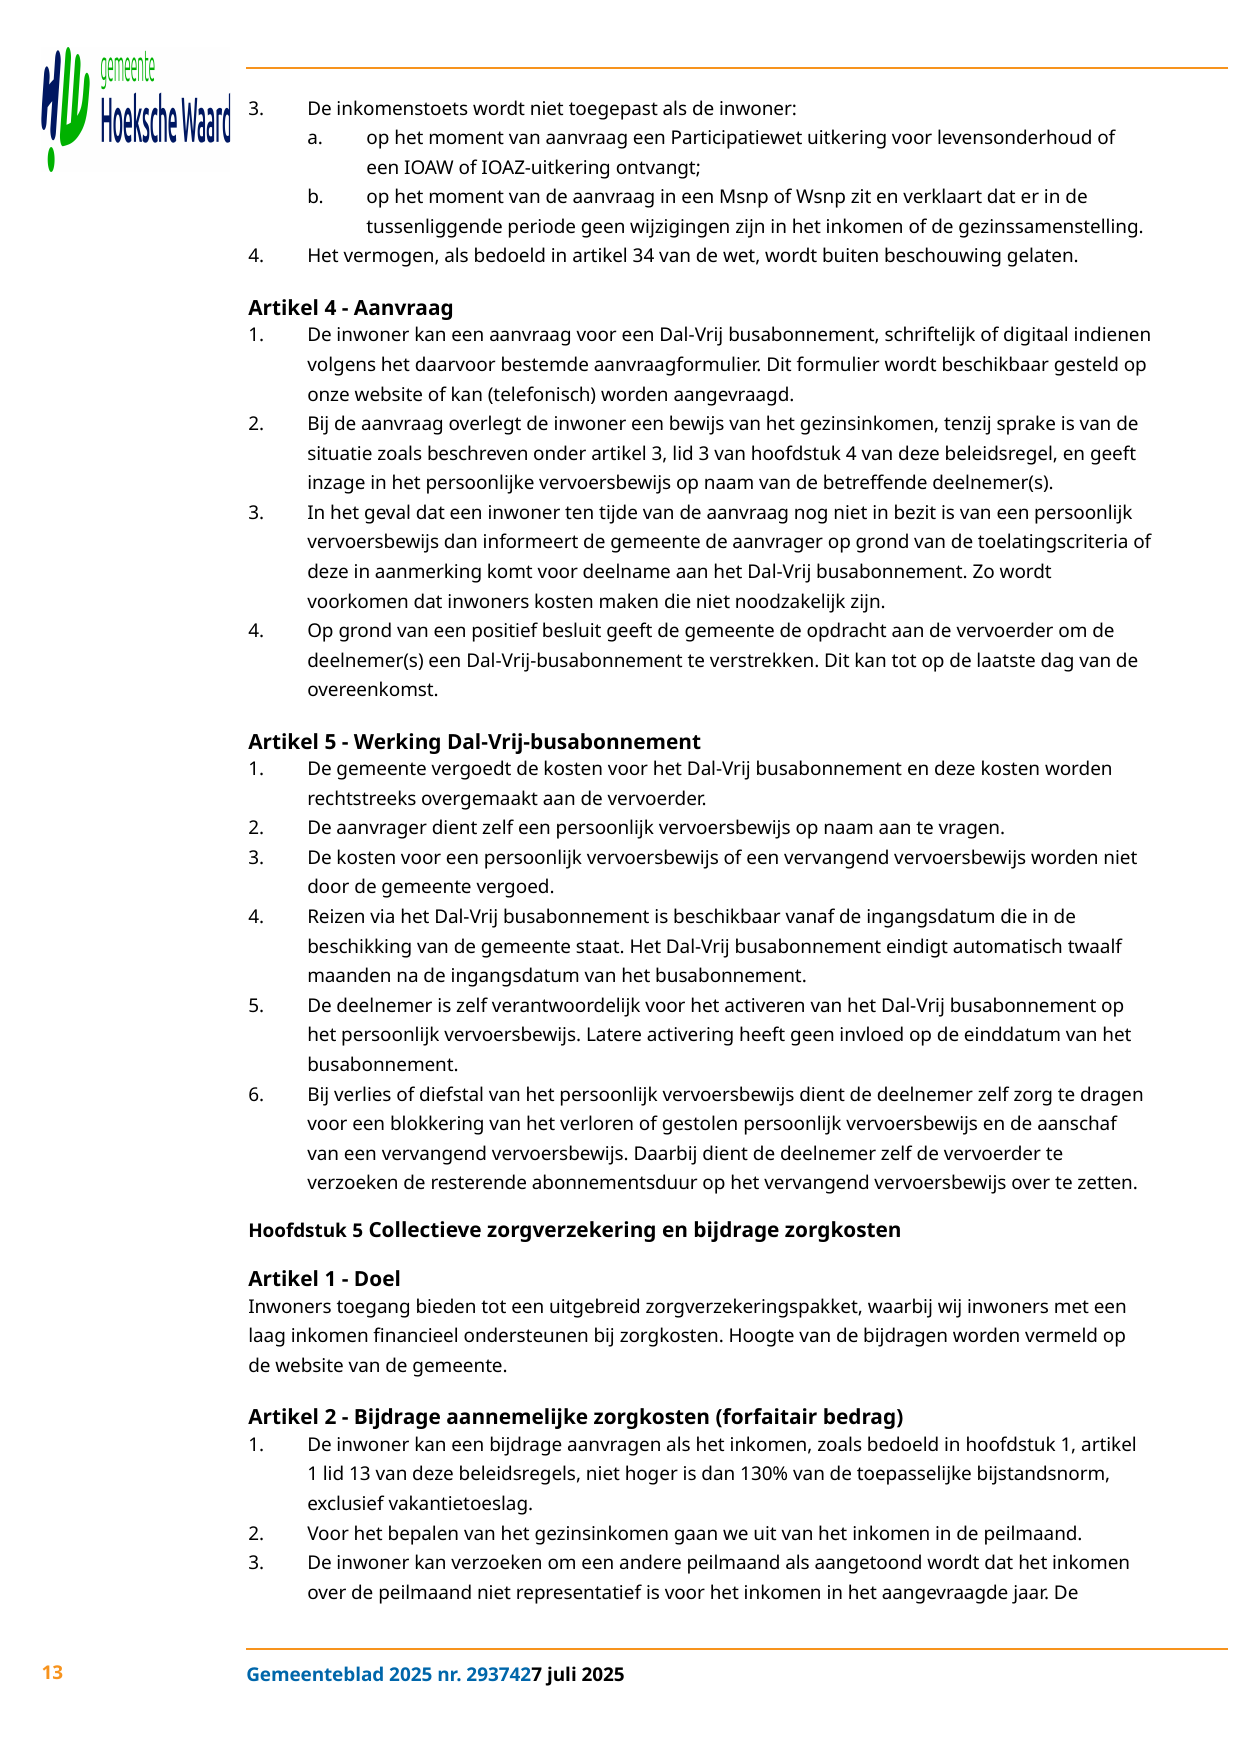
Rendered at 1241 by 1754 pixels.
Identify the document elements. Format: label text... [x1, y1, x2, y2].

list De kosten voor een persoonlijk vervoersbewijs of een vervangend vervoersbewijs worden niet door de gemeente vergoed. [248, 844, 1152, 899]
list De deelnemer is zelf verantwoordelijk voor het activeren van het Dal-Vrij busabonnement op het persoonlijk vervoersbewijs. Latere activering heeft geen invloed op de einddatum van het busabonnement. [248, 992, 1152, 1077]
list Voor het bepalen van het gezinsinkomen gaan we uit van het inkomen in de peilmaand. [248, 1520, 1152, 1545]
list De inwoner kan verzoeken om een andere peilmaand als aangetoond wordt dat het inkomen over de peilmaand niet representatief is voor het inkomen in het aangevraagde jaar. De [248, 1549, 1152, 1604]
text Artikel 5 - Werking Dal-Vrij-busabonnement [248, 727, 1152, 755]
list Reizen via het Dal-Vrij busabonnement is beschikbaar vanaf de ingangsdatum die in de beschikking van de gemeente staat. Het Dal-Vrij busabonnement eindigt automatisch twaalf maanden na de ingangsdatum van het busabonnement. [248, 903, 1152, 988]
text Artikel 2 - Bijdrage aannemelijke zorgkosten (forfaitair bedrag) [248, 1402, 1152, 1431]
text Hoofdstuk 5 Collectieve zorgverzekering en bijdrage zorgkosten [248, 1215, 1152, 1244]
list De inwoner kan een aanvraag voor een Dal-Vrij busabonnement, schriftelijk of digitaal indienen volgens het daarvoor bestemde aanvraagformulier. Dit formulier wordt beschikbaar gesteld op onze website of kan (telefonisch) worden aangevraagd. [248, 322, 1152, 406]
list op het moment van aanvraag een Participatiewet uitkering voor levensonderhoud of een IOAW of IOAZ-uitkering ontvangt; [307, 124, 1152, 180]
list De inwoner kan een bijdrage aanvragen als het inkomen, zoals bedoeld in hoofdstuk 1, artikel 1 lid 13 van deze beleidsregels, niet hoger is dan 130% van de toepasselijke bijstandsnorm, exclusief vakantietoeslag. [248, 1431, 1152, 1516]
list In het geval dat een inwoner ten tijde van de aanvraag nog niet in bezit is van een persoonlijk vervoersbewijs dan informeert de gemeente de aanvrager op grond van de toelatingscriteria of deze in aanmerking komt voor deelname aan het Dal-Vrij busabonnement. Zo wordt voorkomen dat inwoners kosten maken die niet noodzakelijk zijn. [248, 499, 1152, 613]
picture [41, 47, 231, 172]
list Bij de aanvraag overlegt de inwoner een bewijs van het gezinsinkomen, tenzij sprake is van de situatie zoals beschreven onder artikel 3, lid 3 van hoofdstuk 4 van deze beleidsregel, en geeft inzage in het persoonlijke vervoersbewijs op naam van de betreffende deelnemer(s). [248, 410, 1152, 495]
text Artikel 1 - Doel [248, 1264, 1152, 1293]
text Artikel 4 - Aanvraag [248, 293, 1152, 322]
list De gemeente vergoedt de kosten voor het Dal-Vrij busabonnement en deze kosten worden rechtstreeks overgemaakt aan de vervoerder. [248, 755, 1152, 811]
list De aanvrager dient zelf een persoonlijk vervoersbewijs op naam aan te vragen. [248, 814, 1152, 840]
list Op grond van een positief besluit geeft de gemeente de opdracht aan de vervoerder om de deelnemer(s) een Dal-Vrij-busabonnement te verstrekken. Dit kan tot op de laatste dag van de overeenkomst. [248, 617, 1152, 702]
list Bij verlies of diefstal van het persoonlijk vervoersbewijs dient de deelnemer zelf zorg te dragen voor een blokkering van het verloren of gestolen persoonlijk vervoersbewijs en de aanschaf van een vervangend vervoersbewijs. Daarbij dient de deelnemer zelf de vervoerder te verzoeken de resterende abonnementsduur op het vervangend vervoersbewijs over te zetten. [248, 1081, 1152, 1195]
list De inkomenstoets wordt niet toegepast als de inwoner: [248, 95, 1152, 121]
list op het moment van de aanvraag in een Msnp of Wsnp zit en verklaart dat er in de tussenliggende periode geen wijzigingen zijn in het inkomen of de gezinssamenstelling. [307, 183, 1152, 239]
list Het vermogen, als bedoeld in artikel 34 van de wet, wordt buiten beschouwing gelaten. [248, 243, 1152, 268]
text Inwoners toegang bieden tot een uitgebreid zorgverzekeringspakket, waarbij wij inwoners met een laag inkomen financieel ondersteunen bij zorgkosten. Hoogte van de bijdragen worden vermeld op de website van de gemeente. [248, 1293, 1152, 1378]
